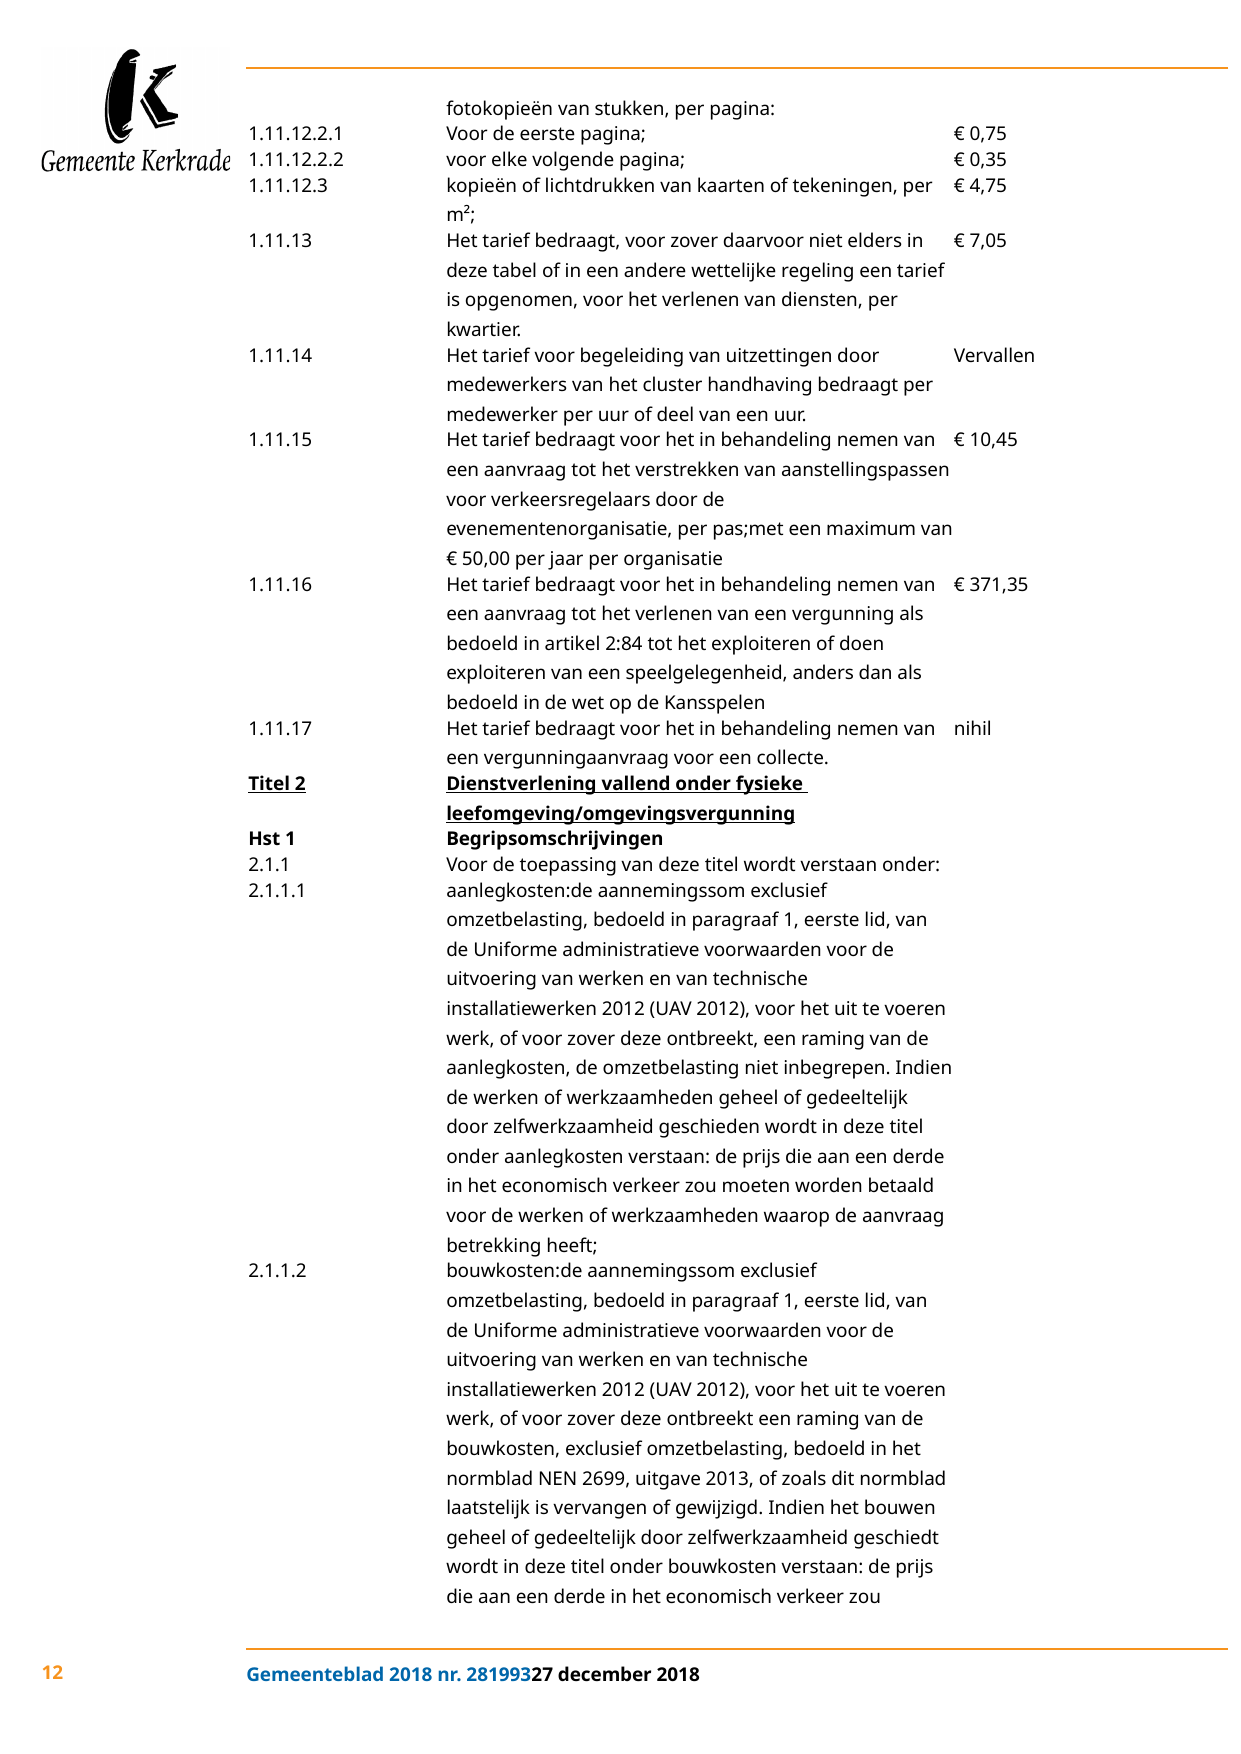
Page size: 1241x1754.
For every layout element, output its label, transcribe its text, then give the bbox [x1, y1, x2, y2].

table_cell 1.11.16 [248, 571, 446, 715]
table_cell € 10,45 [954, 427, 1152, 571]
table_cell Begripsomschrijvingen [446, 825, 954, 851]
table_cell [954, 95, 1152, 121]
table_cell Het tarief bedraagt voor het in behandeling nemen van een vergunningaanvraag voor een collecte. [446, 715, 954, 770]
table_cell Hst 1 [248, 825, 446, 851]
picture [41, 47, 231, 172]
table_cell 1.11.14 [248, 342, 446, 427]
table_cell Het tarief bedraagt voor het in behandeling nemen van een aanvraag tot het verstrekken van aanstellingspassen voor verkeersregelaars door de evenementenorganisatie, per pas;met een maximum van € 50,00 per jaar per organisatie [446, 427, 954, 571]
table_cell 1.11.12.3 [248, 172, 446, 227]
table_cell Titel 2 [248, 770, 446, 825]
table_cell 1.11.12.2.2 [248, 146, 446, 172]
table_cell € 4,75 [954, 172, 1152, 227]
table_cell kopieën of lichtdrukken van kaarten of tekeningen, per m²; [446, 172, 954, 227]
table_cell 1.11.15 [248, 427, 446, 571]
table_cell Vervallen [954, 342, 1152, 427]
table_cell [954, 825, 1152, 851]
table_cell € 371,35 [954, 571, 1152, 715]
table_cell 2.1.1 [248, 851, 446, 877]
table_cell fotokopieën van stukken, per pagina: [446, 95, 954, 121]
table_cell € 7,05 [954, 227, 1152, 342]
table_cell nihil [954, 715, 1152, 770]
table_cell 2.1.1.2 [248, 1258, 446, 1609]
table_cell 1.11.12.2.1 [248, 121, 446, 146]
table_cell [954, 1258, 1152, 1609]
table_cell Voor de toepassing van deze titel wordt verstaan onder: [446, 851, 954, 877]
table_cell [954, 851, 1152, 877]
table_cell 1.11.17 [248, 715, 446, 770]
table_cell € 0,35 [954, 146, 1152, 172]
table_cell aanlegkosten:de aannemingssom exclusief omzetbelasting, bedoeld in paragraaf 1, eerste lid, van de Uniforme administratieve voorwaarden voor de uitvoering van werken en van technische installatiewerken 2012 (UAV 2012), voor het uit te voeren werk, of voor zover deze ontbreekt, een raming van de aanlegkosten, de omzetbelasting niet inbegrepen. Indien de werken of werkzaamheden geheel of gedeeltelijk door zelfwerkzaamheid geschieden wordt in deze titel onder aanlegkosten verstaan: de prijs die aan een derde in het economisch verkeer zou moeten worden betaald voor de werken of werkzaamheden waarop de aanvraag betrekking heeft; [446, 877, 954, 1258]
table_cell 1.11.13 [248, 227, 446, 342]
table_cell € 0,75 [954, 121, 1152, 146]
table_cell voor elke volgende pagina; [446, 146, 954, 172]
table_cell [954, 770, 1152, 825]
table_cell Het tarief bedraagt, voor zover daarvoor niet elders in deze tabel of in een andere wettelijke regeling een tarief is opgenomen, voor het verlenen van diensten, per kwartier. [446, 227, 954, 342]
table_cell 2.1.1.1 [248, 877, 446, 1258]
table_cell [954, 877, 1152, 1258]
table_cell [248, 95, 446, 121]
table_cell Dienstverlening vallend onder fysieke leefomgeving/omgevingsvergunning [446, 770, 954, 825]
table_cell Het tarief voor begeleiding van uitzettingen door medewerkers van het cluster handhaving bedraagt per medewerker per uur of deel van een uur. [446, 342, 954, 427]
table_cell Voor de eerste pagina; [446, 121, 954, 146]
table_cell Het tarief bedraagt voor het in behandeling nemen van een aanvraag tot het verlenen van een vergunning als bedoeld in artikel 2:84 tot het exploiteren of doen exploiteren van een speelgelegenheid, anders dan als bedoeld in de wet op de Kansspelen [446, 571, 954, 715]
table_cell bouwkosten:de aannemingssom exclusief omzetbelasting, bedoeld in paragraaf 1, eerste lid, van de Uniforme administratieve voorwaarden voor de uitvoering van werken en van technische installatiewerken 2012 (UAV 2012), voor het uit te voeren werk, of voor zover deze ontbreekt een raming van de bouwkosten, exclusief omzetbelasting, bedoeld in het normblad NEN 2699, uitgave 2013, of zoals dit normblad laatstelijk is vervangen of gewijzigd. Indien het bouwen geheel of gedeeltelijk door zelfwerkzaamheid geschiedt wordt in deze titel onder bouwkosten verstaan: de prijs die aan een derde in het economisch verkeer zou [446, 1258, 954, 1609]
